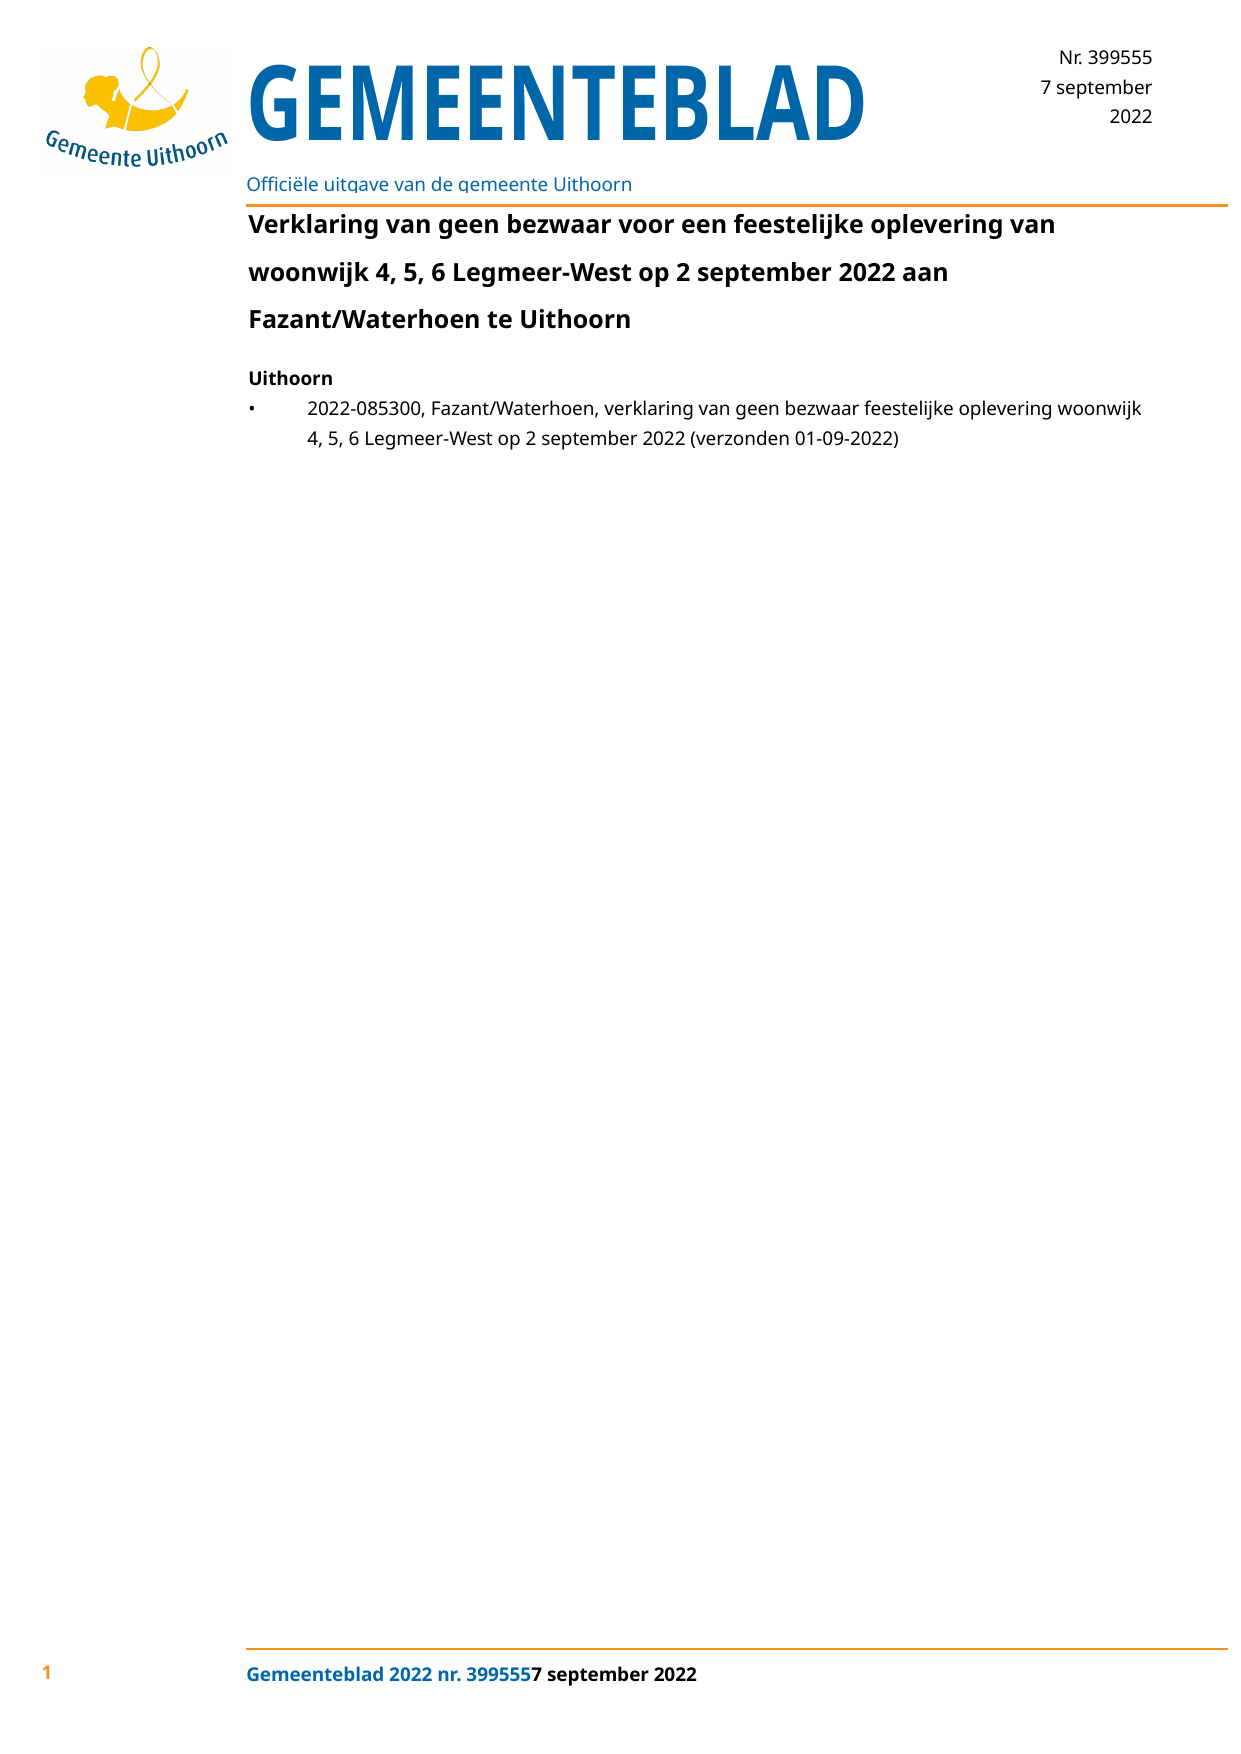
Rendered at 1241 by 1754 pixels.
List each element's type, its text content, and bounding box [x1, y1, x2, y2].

text Uithoorn [248, 366, 1152, 391]
list 2022-085300, Fazant/Waterhoen, verklaring van geen bezwaar feestelijke oplevering woonwijk 4, 5, 6 Legmeer-West op 2 september 2022 (verzonden 01-09-2022) [248, 395, 1152, 450]
picture [41, 47, 231, 172]
text Verklaring van geen bezwaar voor een feestelijke oplevering van woonwijk 4, 5, 6 Legmeer-West op 2 september 2022 aan Fazant/Waterhoen te Uithoorn [248, 207, 1152, 336]
